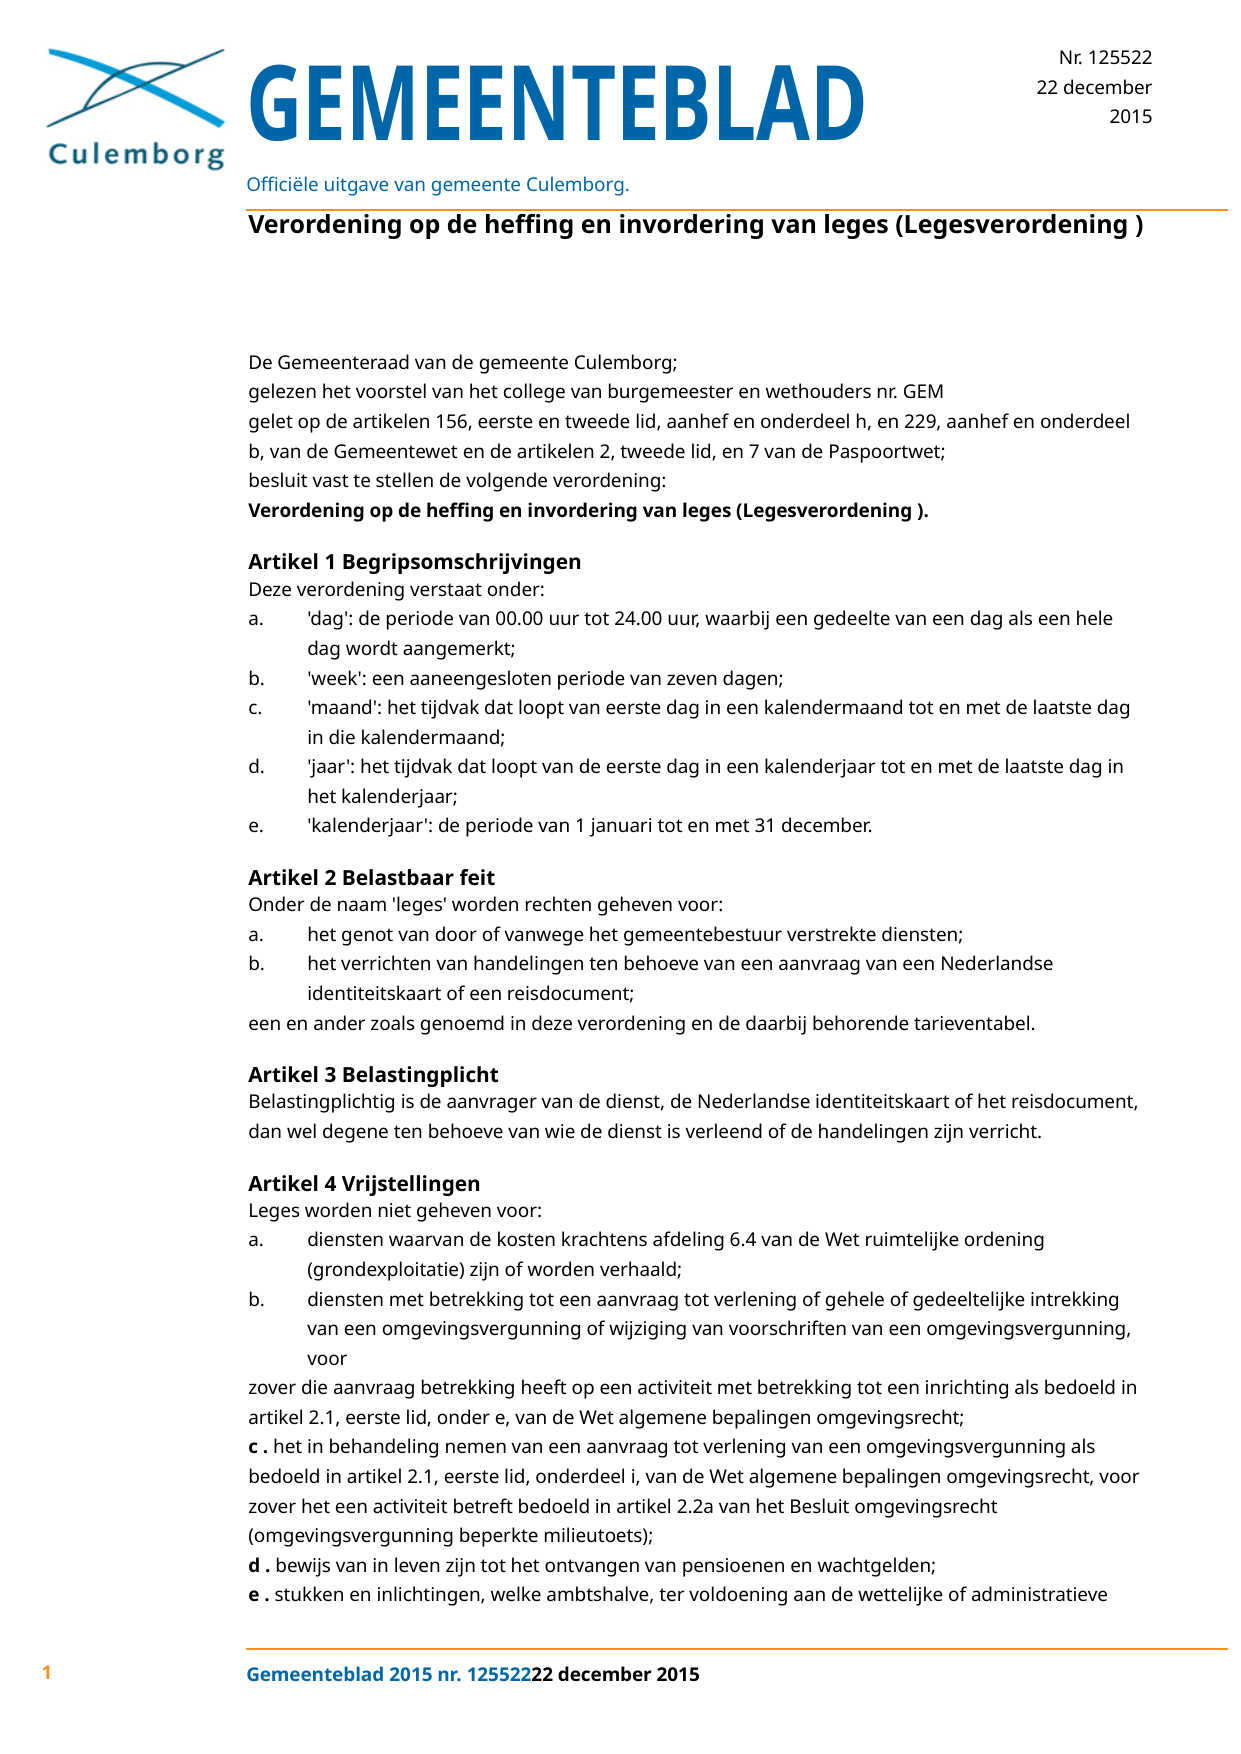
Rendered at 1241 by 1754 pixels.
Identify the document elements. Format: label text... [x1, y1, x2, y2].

list 'jaar': het tijdvak dat loopt van de eerste dag in een kalenderjaar tot en met de laatste dag in het kalenderjaar; [248, 753, 1152, 809]
text Verordening op de heffing en invordering van leges (Legesverordening ) [248, 211, 1152, 241]
list 'week': een aaneengesloten periode van zeven dagen; [248, 665, 1152, 690]
text d . bewijs van in leven zijn tot het ontvangen van pensioenen en wachtgelden; [248, 1552, 1152, 1578]
list het verrichten van handelingen ten behoeve van een aanvraag van een Nederlandse identiteitskaart of een reisdocument; [248, 951, 1152, 1006]
text Artikel 3 Belastingplicht [248, 1060, 1152, 1089]
list 'kalenderjaar': de periode van 1 januari tot en met 31 december. [248, 813, 1152, 838]
text De Gemeenteraad van de gemeente Culemborg; [248, 349, 1152, 375]
list diensten waarvan de kosten krachtens afdeling 6.4 van de Wet ruimtelijke ordening (grondexploitatie) zijn of worden verhaald; [248, 1227, 1152, 1282]
text gelezen het voorstel van het college van burgemeester en wethouders nr. GEM [248, 379, 1152, 404]
text Belastingplichtig is de aanvrager van de dienst, de Nederlandse identiteitskaart of het reisdocument, dan wel degene ten behoeve van wie de dienst is verleend of de handelingen zijn verricht. [248, 1089, 1152, 1144]
text Artikel 4 Vrijstellingen [248, 1169, 1152, 1197]
text een en ander zoals genoemd in deze verordening en de daarbij behorende tarieventabel. [248, 1010, 1152, 1036]
text Verordening op de heffing en invordering van leges (Legesverordening ). [248, 497, 1152, 523]
text Leges worden niet geheven voor: [248, 1197, 1152, 1223]
text Onder de naam 'leges' worden rechten geheven voor: [248, 891, 1152, 917]
text besluit vast te stellen de volgende verordening: [248, 467, 1152, 493]
text Artikel 2 Belastbaar feit [248, 863, 1152, 891]
text c . het in behandeling nemen van een aanvraag tot verlening van een omgevingsvergunning als bedoeld in artikel 2.1, eerste lid, onderdeel i, van de Wet algemene bepalingen omgevingsrecht, voor zover het een activiteit betreft bedoeld in artikel 2.2a van het Besluit omgevingsrecht (omgevingsvergunning beperkte milieutoets); [248, 1434, 1152, 1548]
text e . stukken en inlichtingen, welke ambtshalve, ter voldoening aan de wettelijke of administratieve [248, 1582, 1152, 1607]
list het genot van door of vanwege het gemeentebestuur verstrekte diensten; [248, 921, 1152, 947]
text zover die aanvraag betrekking heeft op een activiteit met betrekking tot een inrichting als bedoeld in artikel 2.1, eerste lid, onder e, van de Wet algemene bepalingen omgevingsrecht; [248, 1374, 1152, 1430]
list 'maand': het tijdvak dat loopt van eerste dag in een kalendermaand tot en met de laatste dag in die kalendermaand; [248, 694, 1152, 749]
list 'dag': de periode van 00.00 uur tot 24.00 uur, waarbij een gedeelte van een dag als een hele dag wordt aangemerkt; [248, 606, 1152, 661]
text gelet op de artikelen 156, eerste en tweede lid, aanhef en onderdeel h, en 229, aanhef en onderdeel b, van de Gemeentewet en de artikelen 2, tweede lid, en 7 van de Paspoortwet; [248, 408, 1152, 464]
text Artikel 1 Begripsomschrijvingen [248, 547, 1152, 576]
list diensten met betrekking tot een aanvraag tot verlening of gehele of gedeeltelijke intrekking van een omgevingsvergunning of wijziging van voorschriften van een omgevingsvergunning, voor [248, 1286, 1152, 1371]
picture [41, 47, 231, 172]
text Deze verordening verstaat onder: [248, 576, 1152, 602]
